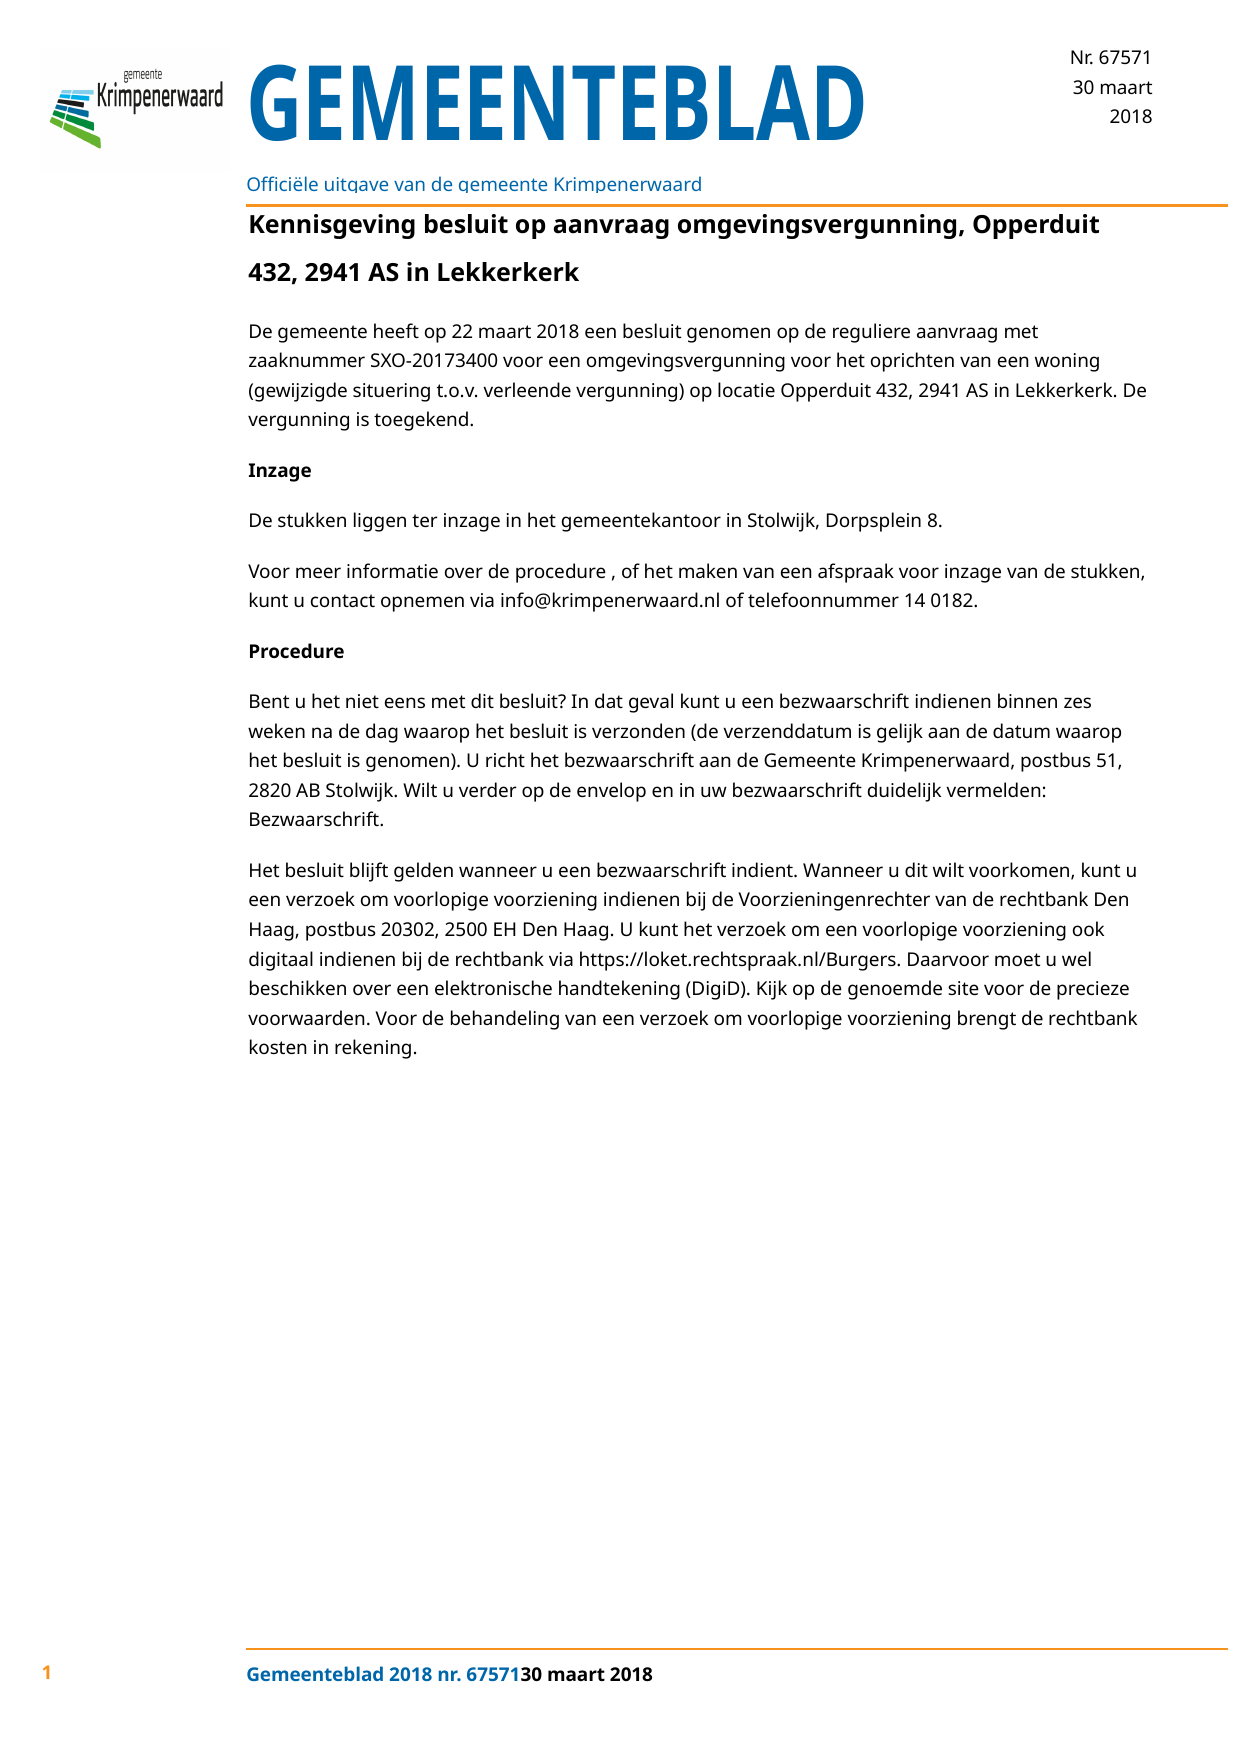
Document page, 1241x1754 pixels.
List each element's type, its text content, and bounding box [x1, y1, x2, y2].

text De gemeente heeft op 22 maart 2018 een besluit genomen op de reguliere aanvraag met zaaknummer SXO-20173400 voor een omgevingsvergunning voor het oprichten van een woning (gewijzigde situering t.o.v. verleende vergunning) op locatie Opperduit 432, 2941 AS in Lekkerkerk. De vergunning is toegekend. [248, 318, 1152, 432]
text Voor meer informatie over de procedure , of het maken van een afspraak voor inzage van de stukken, kunt u contact opnemen via info@krimpenerwaard.nl of telefoonnummer 14 0182. [248, 558, 1152, 613]
text Procedure [248, 638, 1152, 664]
text Inzage [248, 457, 1152, 483]
picture [41, 47, 231, 172]
text Bent u het niet eens met dit besluit? In dat geval kunt u een bezwaarschrift indienen binnen zes weken na de dag waarop het besluit is verzonden (de verzenddatum is gelijk aan de datum waarop het besluit is genomen). U richt het bezwaarschrift aan de Gemeente Krimpenerwaard, postbus 51, 2820 AB Stolwijk. Wilt u verder op de envelop en in uw bezwaarschrift duidelijk vermelden: Bezwaarschrift. [248, 688, 1152, 832]
text Kennisgeving besluit op aanvraag omgevingsvergunning, Opperduit 432, 2941 AS in Lekkerkerk [248, 207, 1152, 288]
text Het besluit blijft gelden wanneer u een bezwaarschrift indient. Wanneer u dit wilt voorkomen, kunt u een verzoek om voorlopige voorziening indienen bij de Voorzieningenrechter van de rechtbank Den Haag, postbus 20302, 2500 EH Den Haag. U kunt het verzoek om een voorlopige voorziening ook digitaal indienen bij de rechtbank via https://loket.rechtspraak.nl/Burgers. Daarvoor moet u wel beschikken over een elektronische handtekening (DigiD). Kijk op de genoemde site voor de precieze voorwaarden. Voor de behandeling van een verzoek om voorlopige voorziening brengt de rechtbank kosten in rekening. [248, 857, 1152, 1060]
text De stukken liggen ter inzage in het gemeentekantoor in Stolwijk, Dorpsplein 8. [248, 507, 1152, 533]
